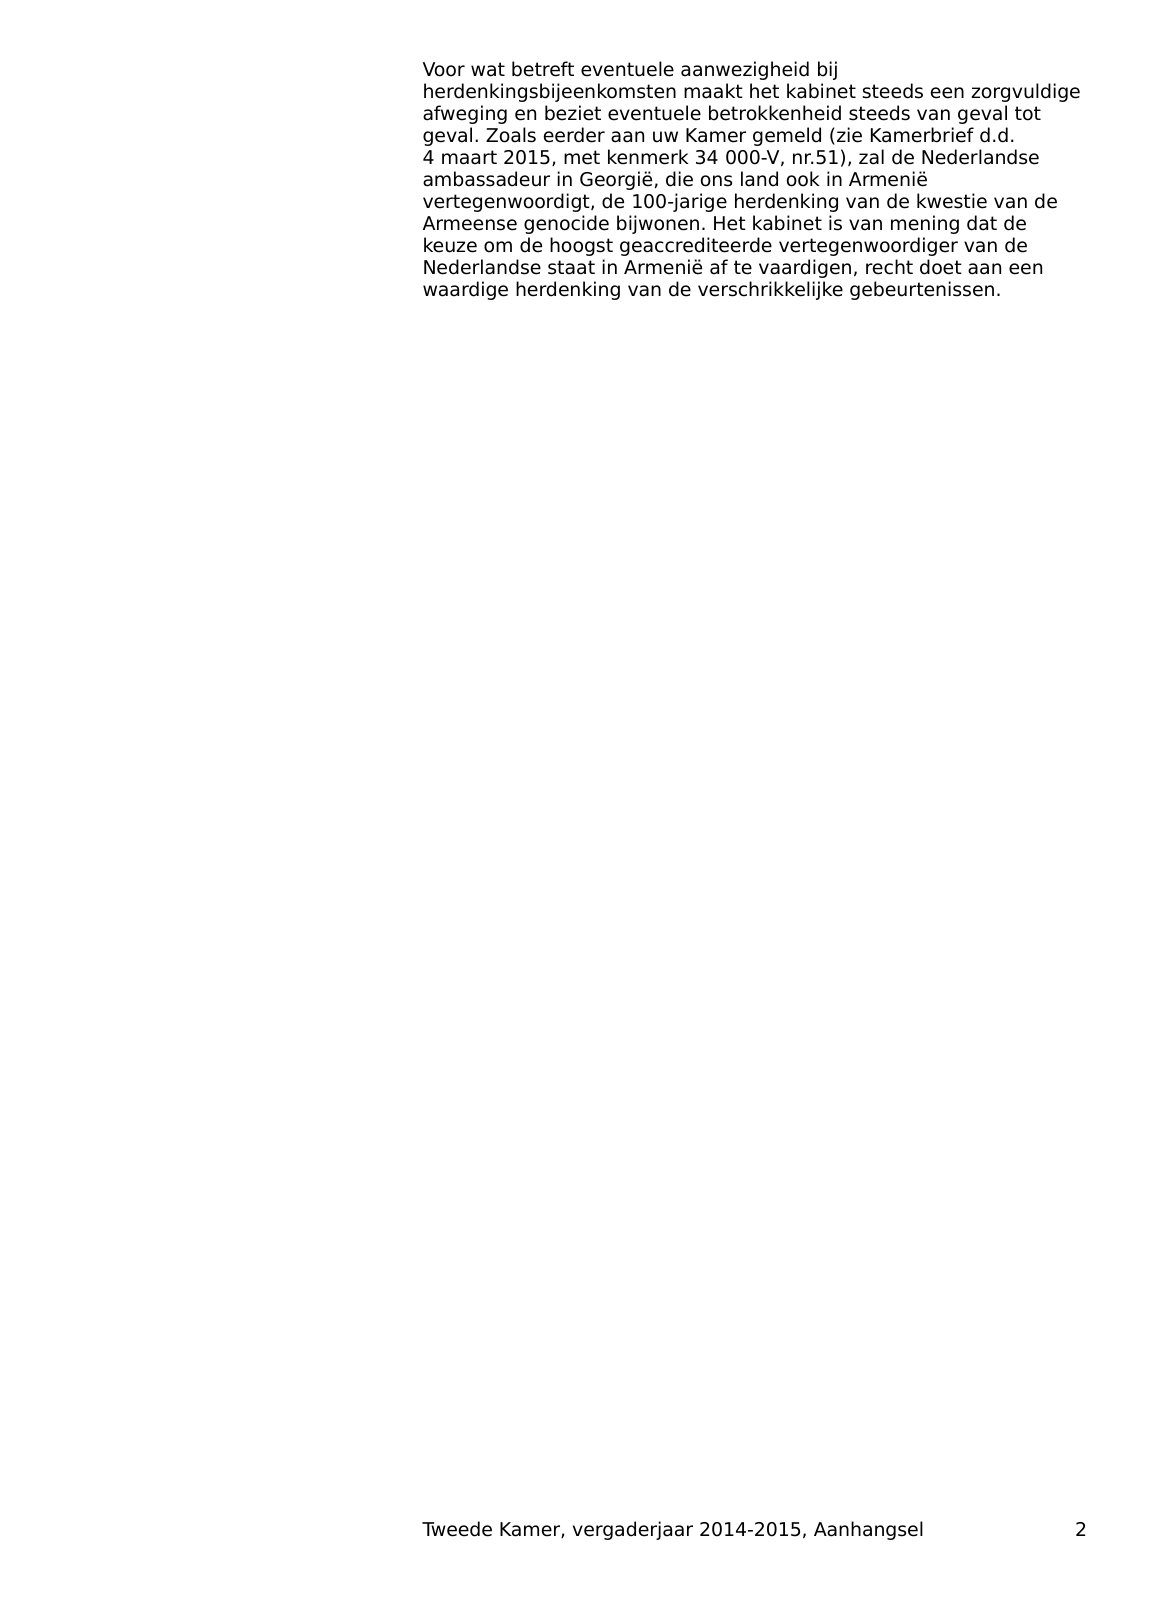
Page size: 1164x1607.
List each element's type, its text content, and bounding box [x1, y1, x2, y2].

text Voor wat betreft eventuele aanwezigheid bij herdenkingsbijeenkomsten maakt het kabinet steeds een zorgvuldige afweging en beziet eventuele betrokkenheid steeds van geval tot geval. Zoals eerder aan uw Kamer gemeld (zie Kamerbrief d.d. 4 maart 2015, met kenmerk 34 000-V, nr.51), zal de Nederlandse ambassadeur in Georgië, die ons land ook in Armenië vertegenwoordigt, de 100-jarige herdenking van de kwestie van de Armeense genocide bijwonen. Het kabinet is van mening dat de keuze om de hoogst geaccrediteerde vertegenwoordiger van de Nederlandse staat in Armenië af te vaardigen, recht doet aan een waardige herdenking van de verschrikkelijke gebeurtenissen. [422, 59, 1087, 301]
